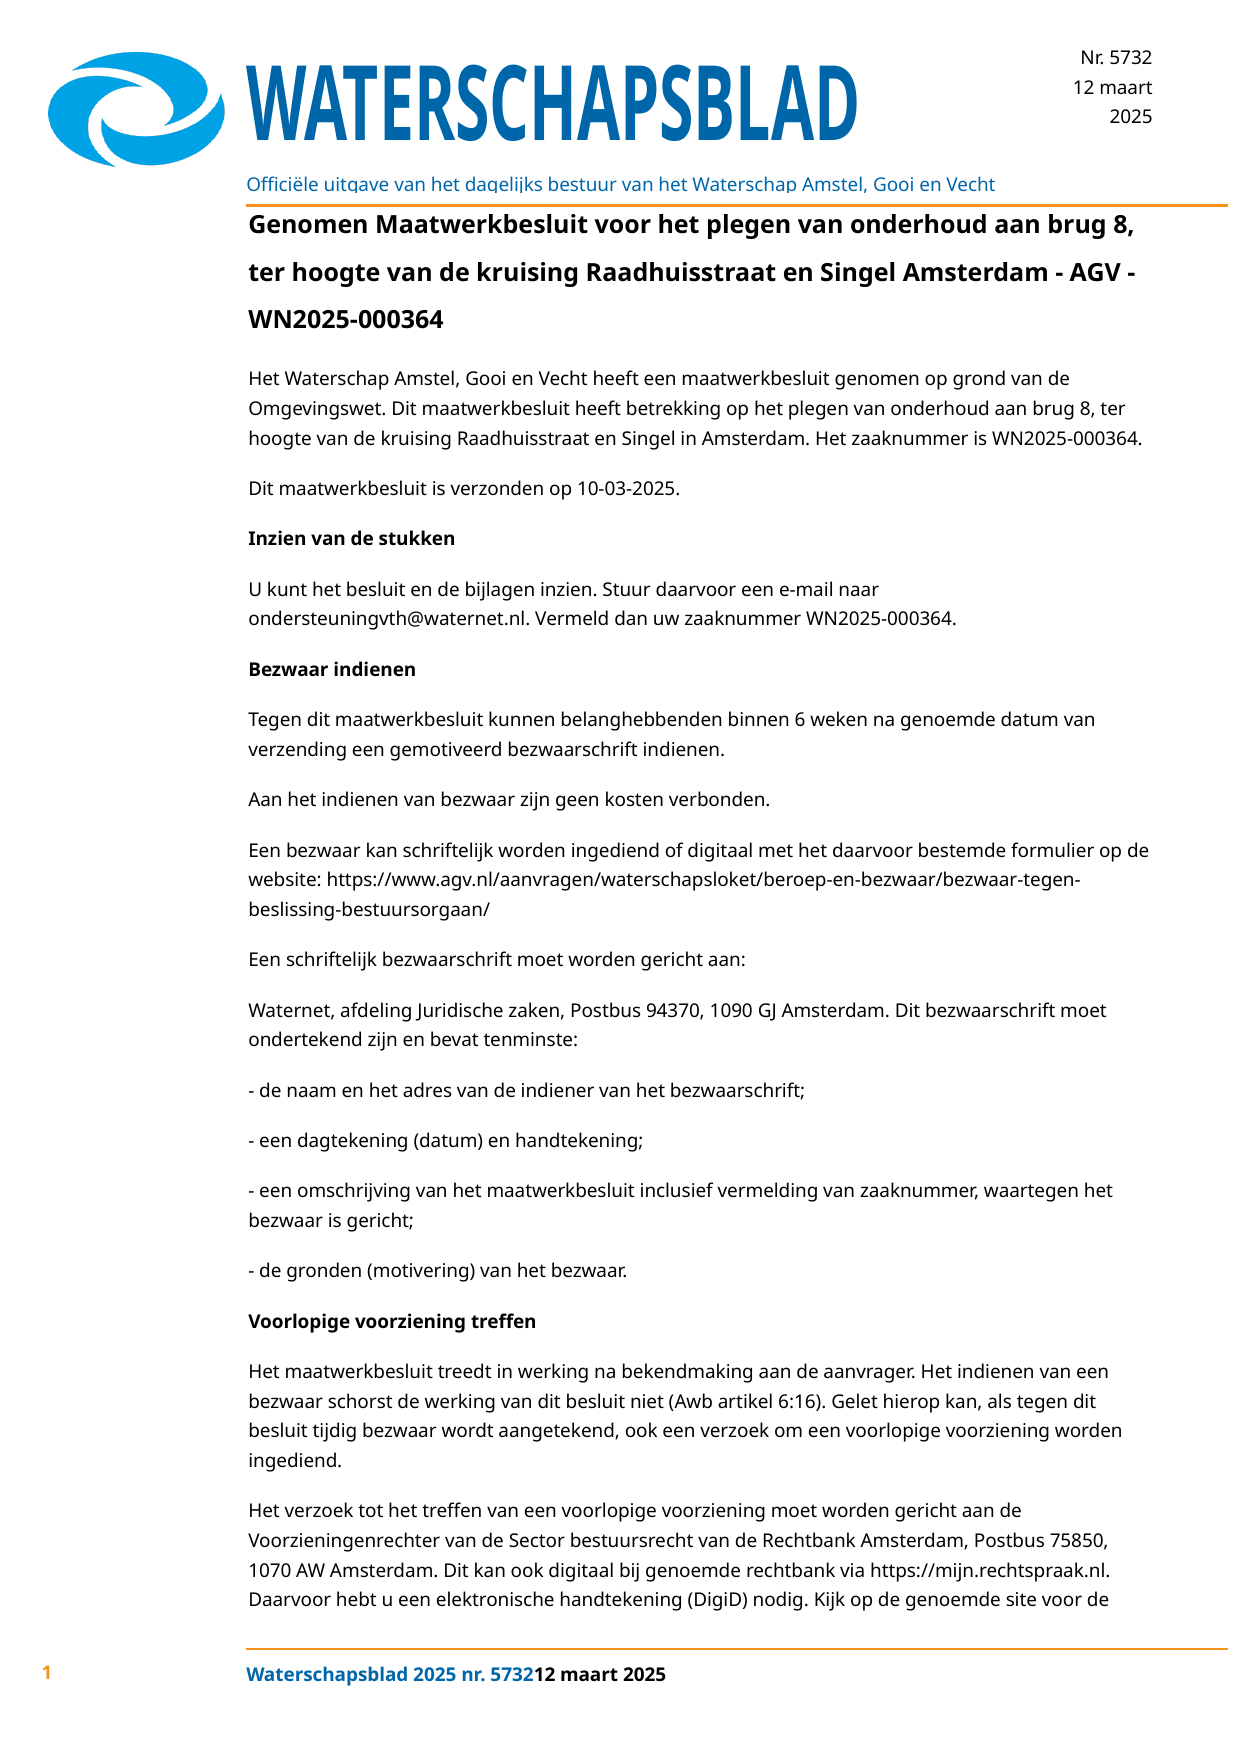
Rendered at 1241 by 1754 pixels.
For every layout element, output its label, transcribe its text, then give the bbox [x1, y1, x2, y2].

text Genomen Maatwerkbesluit voor het plegen van onderhoud aan brug 8, ter hoogte van de kruising Raadhuisstraat en Singel Amsterdam - AGV - WN2025-000364 [248, 207, 1152, 336]
text Bezwaar indienen [248, 656, 1152, 682]
text Het maatwerkbesluit treedt in werking na bekendmaking aan de aanvrager. Het indienen van een bezwaar schorst de werking van dit besluit niet (Awb artikel 6:16). Gelet hierop kan, als tegen dit besluit tijdig bezwaar wordt aangetekend, ook een verzoek om een voorlopige voorziening worden ingediend. [248, 1358, 1152, 1473]
text Een schriftelijk bezwaarschrift moet worden gericht aan: [248, 946, 1152, 972]
text Het Waterschap Amstel, Gooi en Vecht heeft een maatwerkbesluit genomen op grond van de Omgevingswet. Dit maatwerkbesluit heeft betrekking op het plegen van onderhoud aan brug 8, ter hoogte van de kruising Raadhuisstraat en Singel in Amsterdam. Het zaaknummer is WN2025-000364. [248, 366, 1152, 450]
text Voorlopige voorziening treffen [248, 1308, 1152, 1334]
text Een bezwaar kan schriftelijk worden ingediend of digitaal met het daarvoor bestemde formulier op de website: https://www.agv.nl/aanvragen/waterschapsloket/beroep-en-bezwaar/bezwaar-tegen-beslissing-bestuursorgaan/ [248, 837, 1152, 922]
text Aan het indienen van bezwaar zijn geen kosten verbonden. [248, 786, 1152, 812]
text - een dagtekening (datum) en handtekening; [248, 1127, 1152, 1153]
text - een omschrijving van het maatwerkbesluit inclusief vermelding van zaaknummer, waartegen het bezwaar is gericht; [248, 1178, 1152, 1233]
text Dit maatwerkbesluit is verzonden op 10-03-2025. [248, 475, 1152, 501]
text Inzien van de stukken [248, 526, 1152, 551]
text - de naam en het adres van de indiener van het bezwaarschrift; [248, 1077, 1152, 1102]
text Waternet, afdeling Juridische zaken, Postbus 94370, 1090 GJ Amsterdam. Dit bezwaarschrift moet ondertekend zijn en bevat tenminste: [248, 997, 1152, 1052]
text U kunt het besluit en de bijlagen inzien. Stuur daarvoor een e-mail naar ondersteuningvth@waternet.nl. Vermeld dan uw zaaknummer WN2025-000364. [248, 576, 1152, 631]
text - de gronden (motivering) van het bezwaar. [248, 1258, 1152, 1283]
text Tegen dit maatwerkbesluit kunnen belanghebbenden binnen 6 weken na genoemde datum van verzending een gemotiveerd bezwaarschrift indienen. [248, 706, 1152, 762]
picture [41, 47, 231, 172]
text Het verzoek tot het treffen van een voorlopige voorziening moet worden gericht aan de Voorzieningenrechter van de Sector bestuursrecht van de Rechtbank Amsterdam, Postbus 75850, 1070 AW Amsterdam. Dit kan ook digitaal bij genoemde rechtbank via https://mijn.rechtspraak.nl. Daarvoor hebt u een elektronische handtekening (DigiD) nodig. Kijk op de genoemde site voor de [248, 1498, 1152, 1612]
